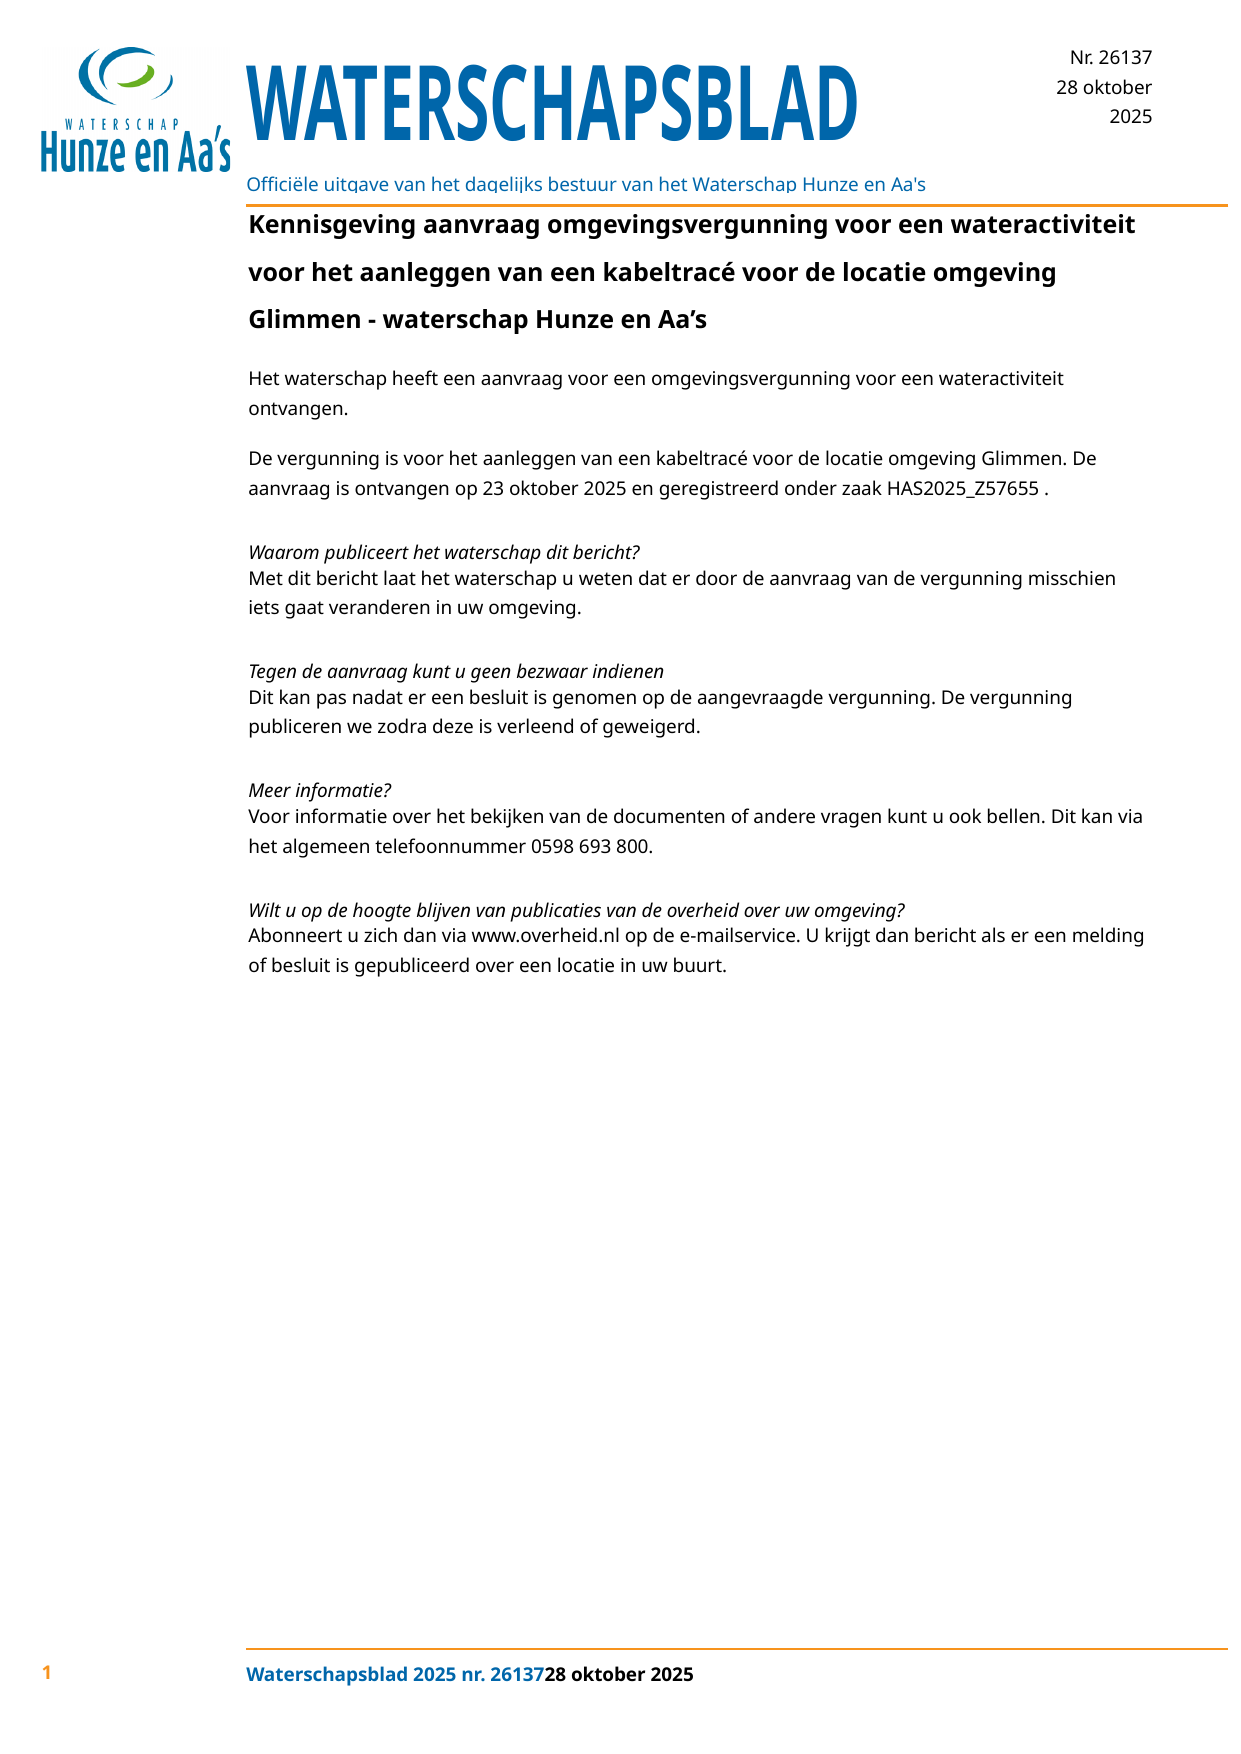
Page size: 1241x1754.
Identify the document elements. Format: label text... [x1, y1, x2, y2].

picture [226, 145, 231, 156]
picture [41, 47, 231, 172]
text Tegen de aanvraag kunt u geen bezwaar indienen [248, 658, 1152, 684]
text Wilt u op de hoogte blijven van publicaties van de overheid over uw omgeving? [248, 897, 1152, 923]
text Kennisgeving aanvraag omgevingsvergunning voor een wateractiviteit voor het aanleggen van een kabeltracé voor de locatie omgeving Glimmen - waterschap Hunze en Aa’s [248, 207, 1152, 336]
text Waarom publiceert het waterschap dit bericht? [248, 539, 1152, 565]
text Voor informatie over het bekijken van de documenten of andere vragen kunt u ook bellen. Dit kan via het algemeen telefoonnummer 0598 693 800. [248, 803, 1152, 859]
text Het waterschap heeft een aanvraag voor een omgevingsvergunning voor een wateractiviteit ontvangen. [248, 366, 1152, 421]
text Meer informatie? [248, 778, 1152, 803]
picture [47, 154, 51, 172]
text Met dit bericht laat het waterschap u weten dat er door de aanvraag van de vergunning misschien iets gaat veranderen in uw omgeving. [248, 565, 1152, 620]
text Dit kan pas nadat er een besluit is genomen op de aangevraagde vergunning. De vergunning publiceren we zodra deze is verleend of geweigerd. [248, 684, 1152, 739]
text De vergunning is voor het aanleggen van een kabeltracé voor de locatie omgeving Glimmen. De aanvraag is ontvangen op 23 oktober 2025 en geregistreerd onder zaak HAS2025_Z57655 . [248, 446, 1152, 501]
picture [183, 163, 191, 172]
text Abonneert u zich dan via www.overheid.nl op de e-mailservice. U krijgt dan bericht als er een melding of besluit is gepubliceerd over een locatie in uw buurt. [248, 923, 1152, 978]
